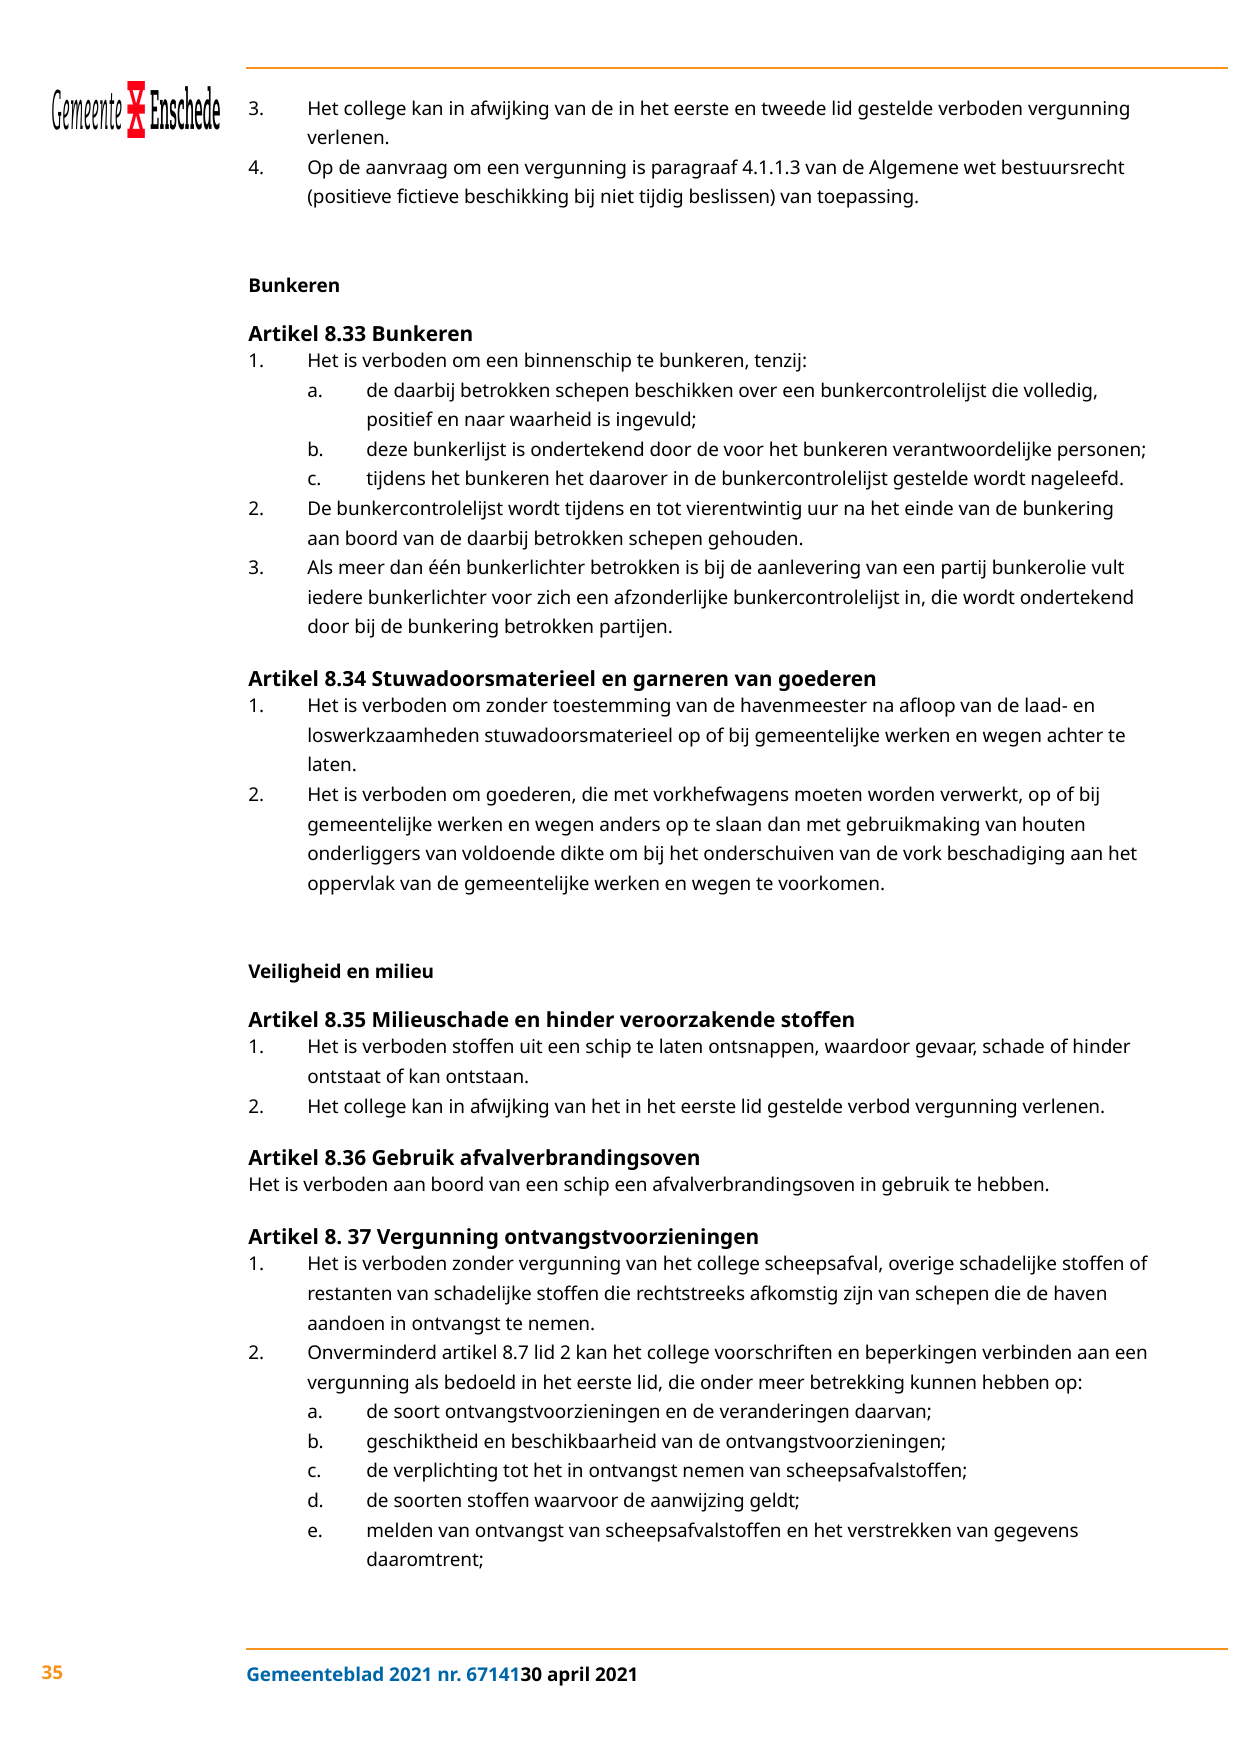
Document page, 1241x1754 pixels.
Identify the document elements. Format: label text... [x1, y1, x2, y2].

list Het college kan in afwijking van het in het eerste lid gestelde verbod vergunning verlenen. [248, 1093, 1152, 1118]
list de verplichting tot het in ontvangst nemen van scheepsafvalstoffen; [307, 1458, 1152, 1483]
list Het is verboden om zonder toestemming van de havenmeester na afloop van de laad- en loswerkzaamheden stuwadoorsmaterieel op of bij gemeentelijke werken en wegen achter te laten. [248, 692, 1152, 777]
list geschiktheid en beschikbaarheid van de ontvangstvoorzieningen; [307, 1428, 1152, 1454]
text Het is verboden aan boord van een schip een afvalverbrandingsoven in gebruik te hebben. [248, 1172, 1152, 1197]
list deze bunkerlijst is ondertekend door de voor het bunkeren verantwoordelijke personen; [307, 436, 1152, 462]
text Bunkeren [248, 272, 1152, 298]
list tijdens het bunkeren het daarover in de bunkercontrolelijst gestelde wordt nageleefd. [307, 466, 1152, 491]
text Artikel 8.34 Stuwadoorsmaterieel en garneren van goederen [248, 664, 1152, 692]
list Het is verboden om een binnenschip te bunkeren, tenzij: [248, 347, 1152, 373]
text Artikel 8. 37 Vergunning ontvangstvoorzieningen [248, 1222, 1152, 1251]
list Het is verboden stoffen uit een schip te laten ontsnappen, waardoor gevaar, schade of hinder ontstaat of kan ontstaan. [248, 1034, 1152, 1089]
list Het is verboden om goederen, die met vorkhefwagens moeten worden verwerkt, op of bij gemeentelijke werken en wegen anders op te slaan dan met gebruikmaking van houten onderliggers van voldoende dikte om bij het onderschuiven van de vork beschadiging aan het oppervlak van de gemeentelijke werken en wegen te voorkomen. [248, 781, 1152, 896]
list de soorten stoffen waarvoor de aanwijzing geldt; [307, 1487, 1152, 1513]
list Op de aanvraag om een vergunning is paragraaf 4.1.1.3 van de Algemene wet bestuursrecht (positieve fictieve beschikking bij niet tijdig beslissen) van toepassing. [248, 154, 1152, 209]
list de daarbij betrokken schepen beschikken over een bunkercontrolelijst die volledig, positief en naar waarheid is ingevuld; [307, 377, 1152, 432]
list Als meer dan één bunkerlichter betrokken is bij de aanlevering van een partij bunkerolie vult iedere bunkerlichter voor zich een afzonderlijke bunkercontrolelijst in, die wordt ondertekend door bij de bunkering betrokken partijen. [248, 554, 1152, 639]
list Het is verboden zonder vergunning van het college scheepsafval, overige schadelijke stoffen of restanten van schadelijke stoffen die rechtstreeks afkomstig zijn van schepen die de haven aandoen in ontvangst te nemen. [248, 1251, 1152, 1335]
list de soort ontvangstvoorzieningen en de veranderingen daarvan; [307, 1398, 1152, 1424]
list Het college kan in afwijking van de in het eerste en tweede lid gestelde verboden vergunning verlenen. [248, 95, 1152, 150]
text Artikel 8.35 Milieuschade en hinder veroorzakende stoffen [248, 1005, 1152, 1034]
text Artikel 8.36 Gebruik afvalverbrandingsoven [248, 1143, 1152, 1172]
text Veiligheid en milieu [248, 959, 1152, 984]
picture [41, 47, 231, 172]
list melden van ontvangst van scheepsafvalstoffen en het verstrekken van gegevens daaromtrent; [307, 1517, 1152, 1572]
text Artikel 8.33 Bunkeren [248, 319, 1152, 347]
list De bunkercontrolelijst wordt tijdens en tot vierentwintig uur na het einde van de bunkering aan boord van de daarbij betrokken schepen gehouden. [248, 495, 1152, 551]
list Onverminderd artikel 8.7 lid 2 kan het college voorschriften en beperkingen verbinden aan een vergunning als bedoeld in het eerste lid, die onder meer betrekking kunnen hebben op: [248, 1339, 1152, 1394]
